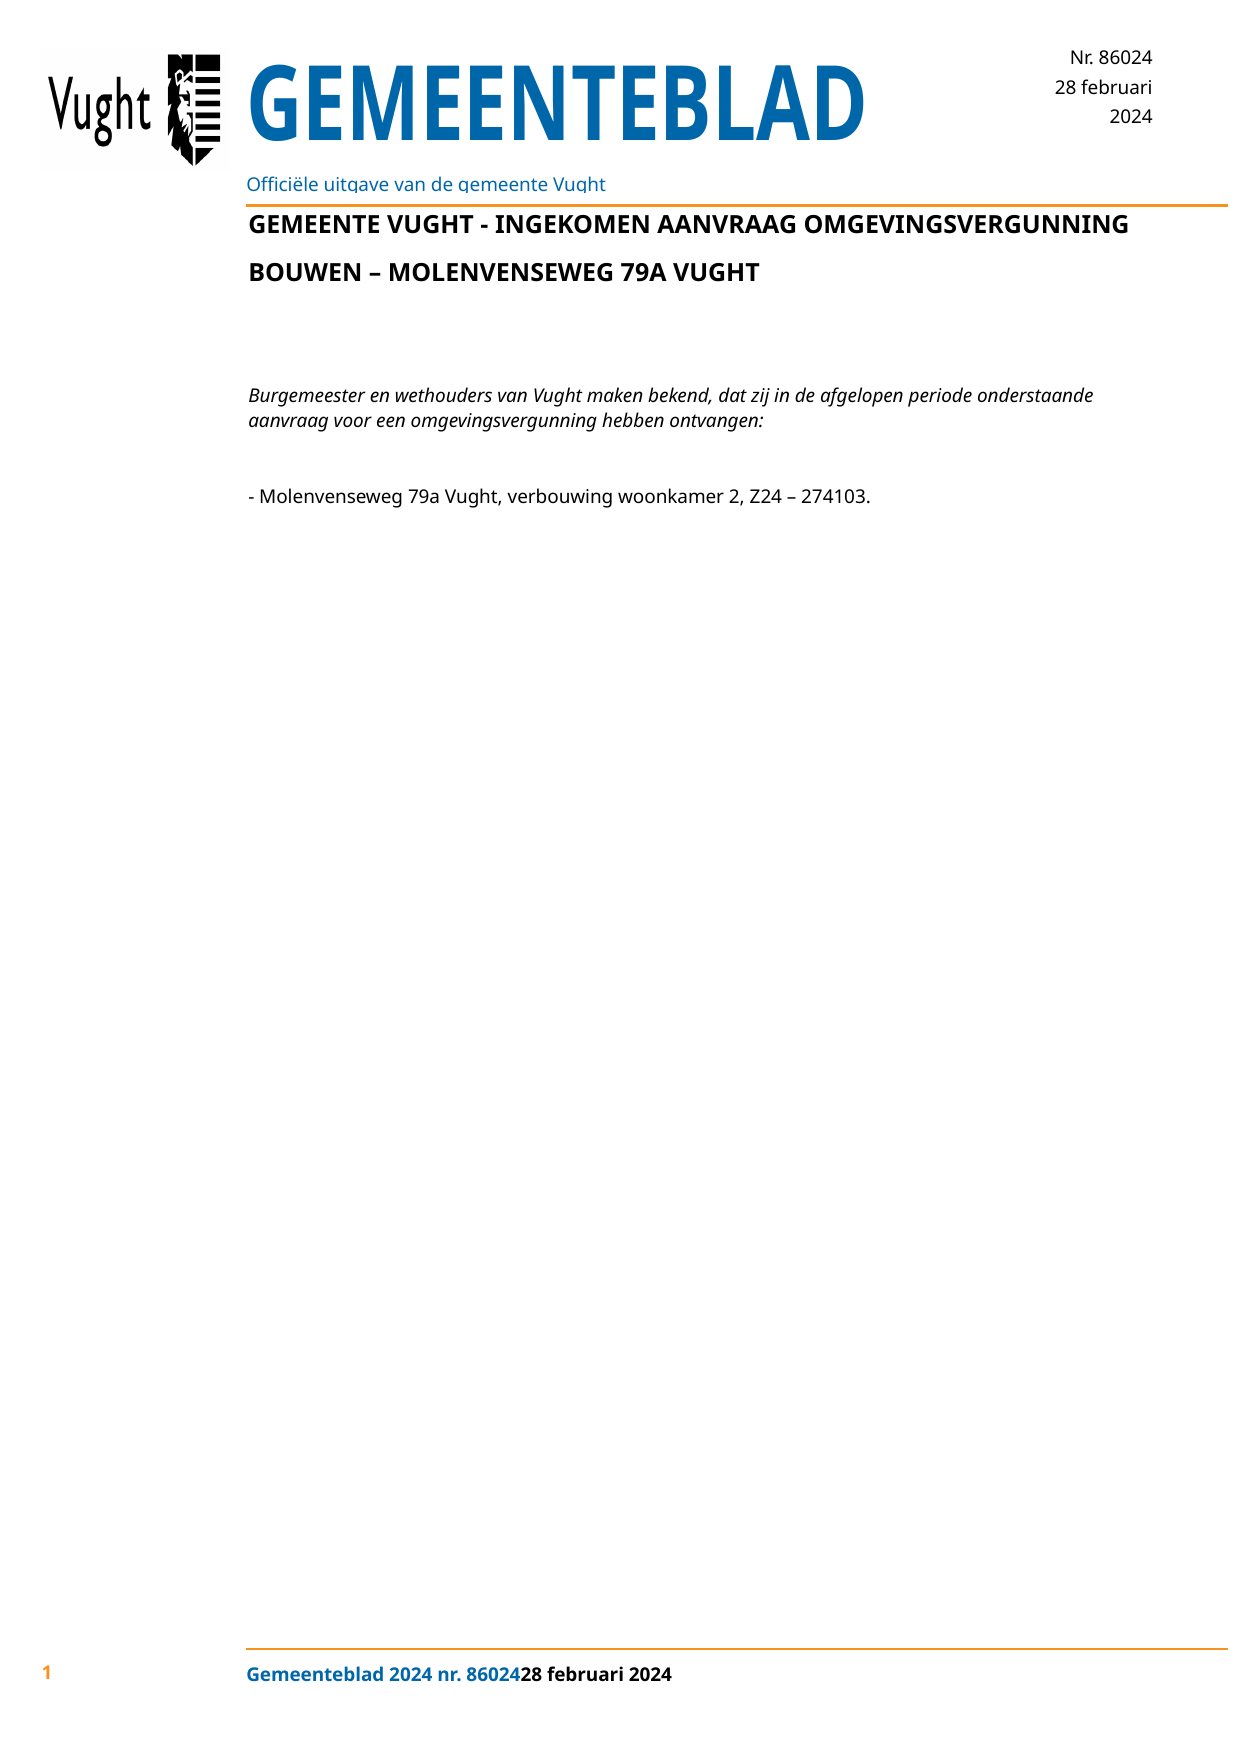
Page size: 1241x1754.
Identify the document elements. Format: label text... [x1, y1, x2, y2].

text Burgemeester en wethouders van Vught maken bekend, dat zij in de afgelopen periode onderstaande aanvraag voor een omgevingsvergunning hebben ontvangen: [248, 382, 1152, 433]
picture [41, 47, 231, 172]
text - Molenvenseweg 79a Vught, verbouwing woonkamer 2, Z24 – 274103. [248, 484, 1152, 509]
text GEMEENTE VUGHT - INGEKOMEN AANVRAAG OMGEVINGSVERGUNNING BOUWEN – MOLENVENSEWEG 79A VUGHT [248, 207, 1152, 288]
